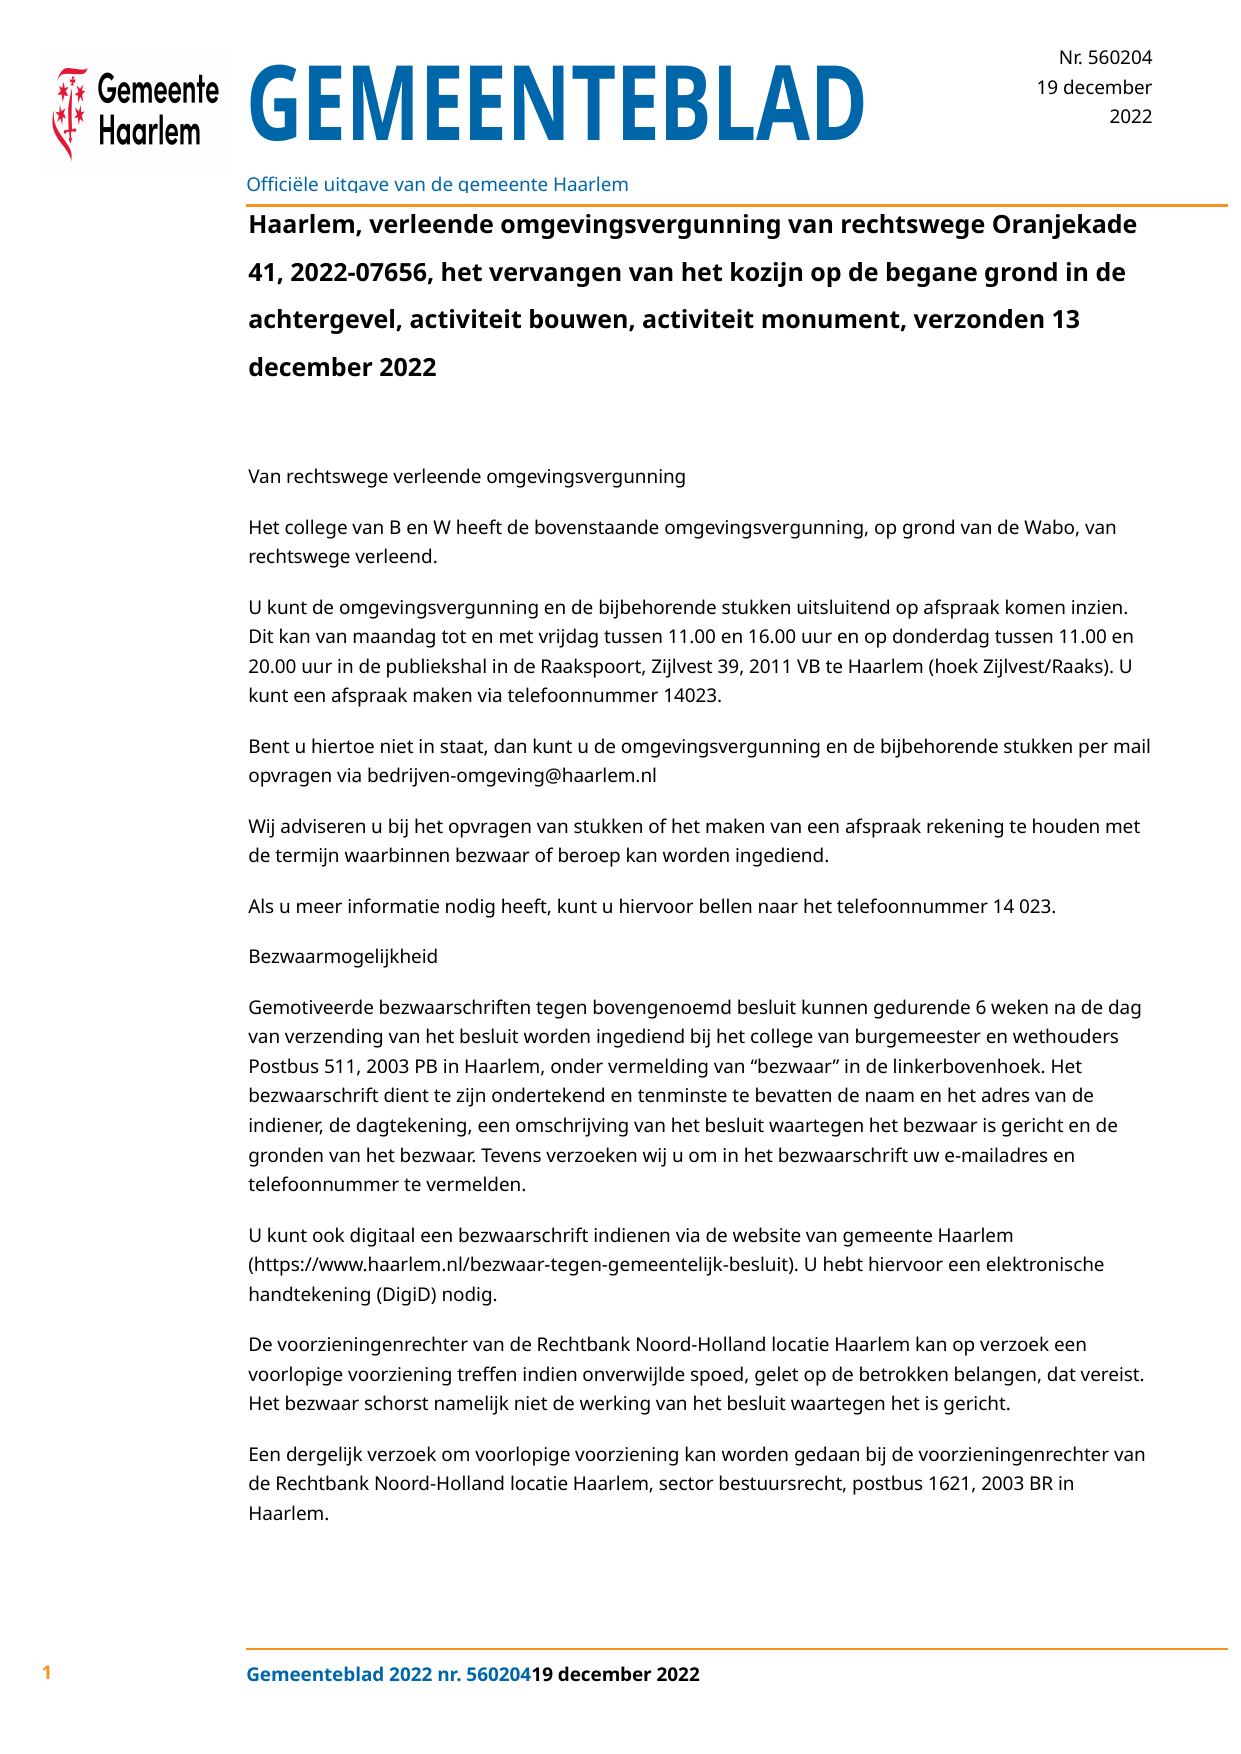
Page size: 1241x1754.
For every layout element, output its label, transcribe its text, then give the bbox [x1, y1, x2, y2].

text Het college van B en W heeft de bovenstaande omgevingsvergunning, op grond van de Wabo, van rechtswege verleend. [248, 514, 1152, 569]
text De voorzieningenrechter van de Rechtbank Noord-Holland locatie Haarlem kan op verzoek een voorlopige voorziening treffen indien onverwijlde spoed, gelet op de betrokken belangen, dat vereist. Het bezwaar schorst namelijk niet de werking van het besluit waartegen het is gericht. [248, 1331, 1152, 1416]
text Bent u hiertoe niet in staat, dan kunt u de omgevingsvergunning en de bijbehorende stukken per mail opvragen via bedrijven-omgeving@haarlem.nl [248, 733, 1152, 788]
text Van rechtswege verleende omgevingsvergunning [248, 463, 1152, 489]
text Bezwaarmogelijkheid [248, 943, 1152, 969]
text Wij adviseren u bij het opvragen van stukken of het maken van een afspraak rekening te houden met de termijn waarbinnen bezwaar of beroep kan worden ingediend. [248, 813, 1152, 868]
picture [41, 47, 231, 172]
text U kunt de omgevingsvergunning en de bijbehorende stukken uitsluitend op afspraak komen inzien. Dit kan van maandag tot en met vrijdag tussen 11.00 en 16.00 uur en op donderdag tussen 11.00 en 20.00 uur in de publiekshal in de Raakspoort, Zijlvest 39, 2011 VB te Haarlem (hoek Zijlvest/Raaks). U kunt een afspraak maken via telefoonnummer 14023. [248, 594, 1152, 708]
text Als u meer informatie nodig heeft, kunt u hiervoor bellen naar het telefoonnummer 14 023. [248, 893, 1152, 919]
text U kunt ook digitaal een bezwaarschrift indienen via de website van gemeente Haarlem (https://www.haarlem.nl/bezwaar-tegen-gemeentelijk-besluit). U hebt hiervoor een elektronische handtekening (DigiD) nodig. [248, 1222, 1152, 1307]
text Gemotiveerde bezwaarschriften tegen bovengenoemd besluit kunnen gedurende 6 weken na de dag van verzending van het besluit worden ingediend bij het college van burgemeester en wethouders Postbus 511, 2003 PB in Haarlem, onder vermelding van “bezwaar” in de linkerbovenhoek. Het bezwaarschrift dient te zijn ondertekend en tenminste te bevatten de naam en het adres van de indiener, de dagtekening, een omschrijving van het besluit waartegen het bezwaar is gericht en de gronden van het bezwaar. Tevens verzoeken wij u om in het bezwaarschrift uw e-mailadres en telefoonnummer te vermelden. [248, 994, 1152, 1197]
text Haarlem, verleende omgevingsvergunning van rechtswege Oranjekade 41, 2022-07656, het vervangen van het kozijn op de begane grond in de achtergevel, activiteit bouwen, activiteit monument, verzonden 13 december 2022 [248, 207, 1152, 384]
text Een dergelijk verzoek om voorlopige voorziening kan worden gedaan bij de voorzieningenrechter van de Rechtbank Noord-Holland locatie Haarlem, sector bestuursrecht, postbus 1621, 2003 BR in Haarlem. [248, 1441, 1152, 1526]
